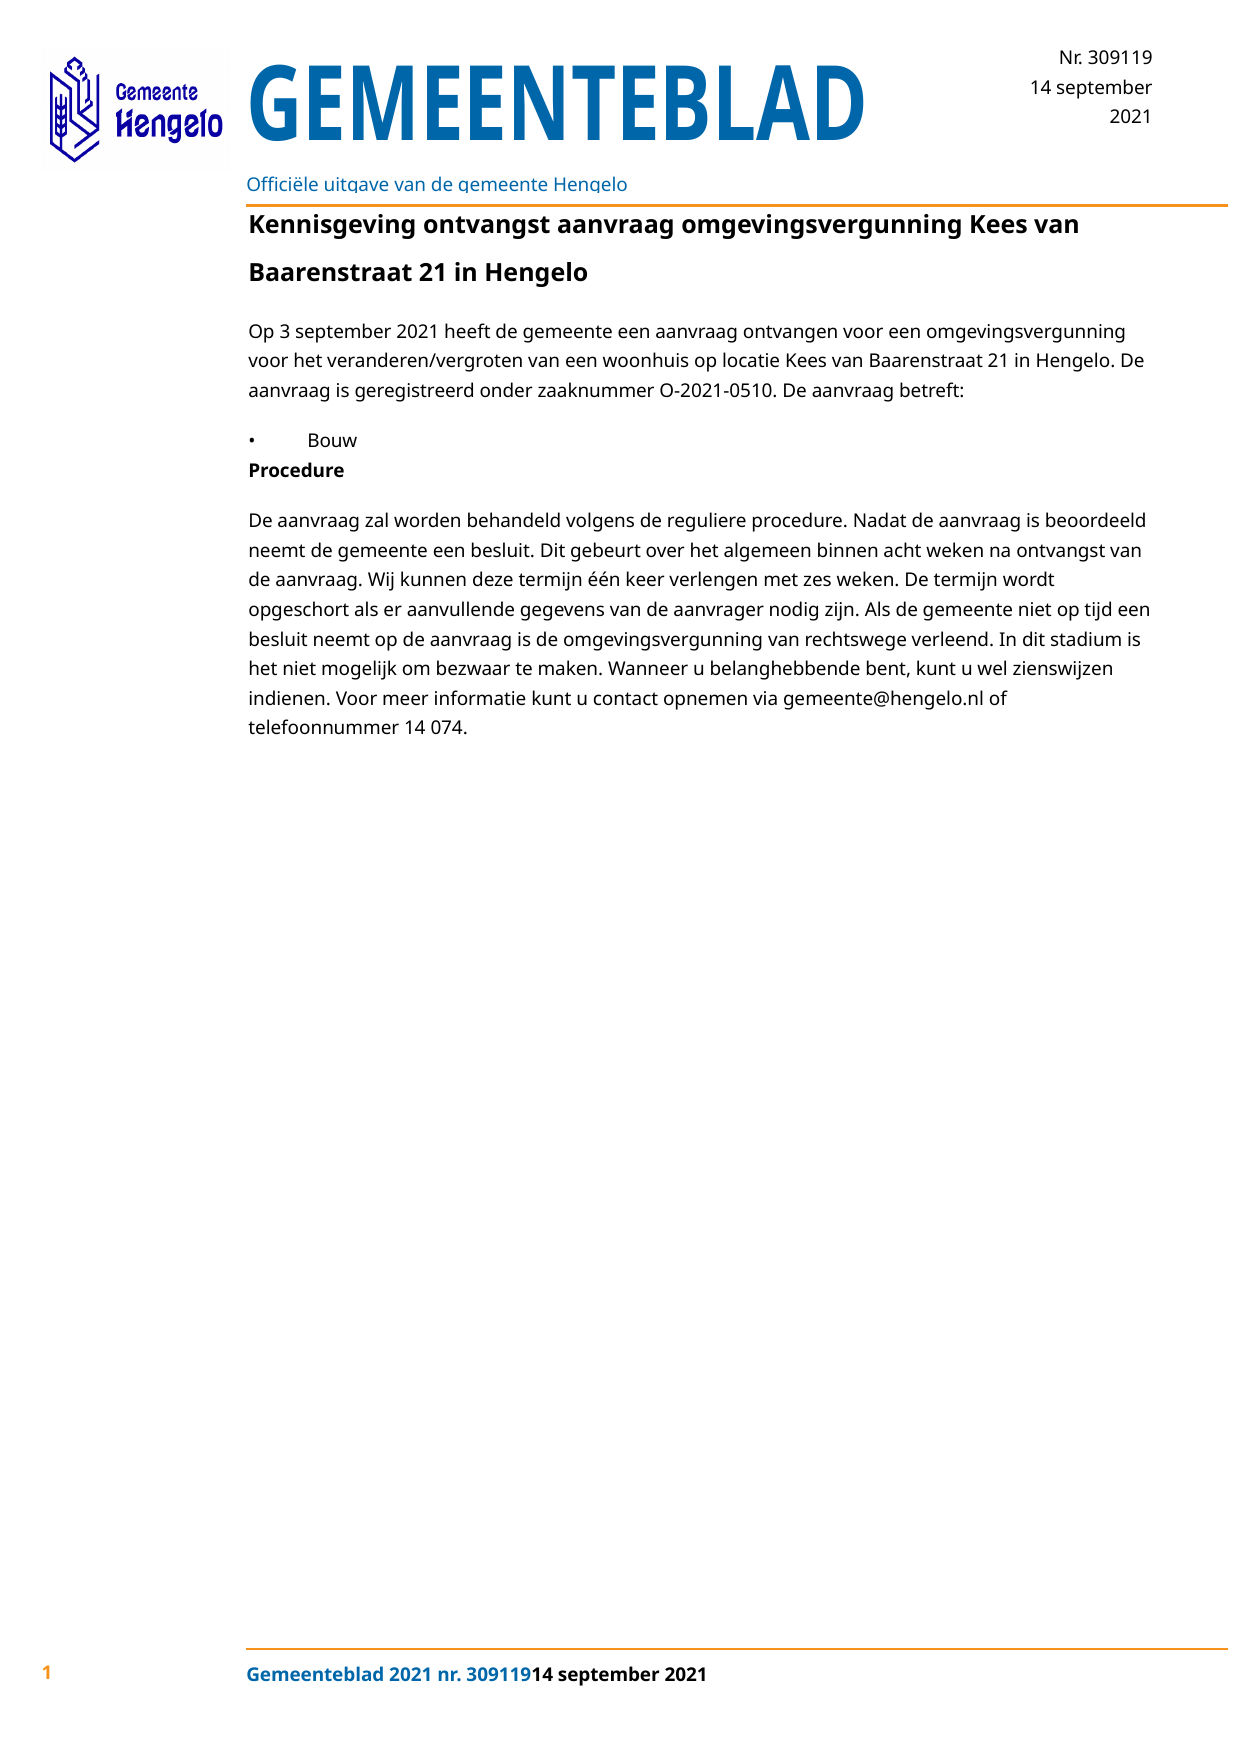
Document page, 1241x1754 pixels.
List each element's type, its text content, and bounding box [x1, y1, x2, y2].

text Op 3 september 2021 heeft de gemeente een aanvraag ontvangen voor een omgevingsvergunning voor het veranderen/vergroten van een woonhuis op locatie Kees van Baarenstraat 21 in Hengelo. De aanvraag is geregistreerd onder zaaknummer O-2021-0510. De aanvraag betreft: [248, 318, 1152, 403]
text Procedure [248, 457, 1152, 483]
picture [41, 47, 231, 172]
text Kennisgeving ontvangst aanvraag omgevingsvergunning Kees van Baarenstraat 21 in Hengelo [248, 207, 1152, 288]
text De aanvraag zal worden behandeld volgens de reguliere procedure. Nadat de aanvraag is beoordeeld neemt de gemeente een besluit. Dit gebeurt over het algemeen binnen acht weken na ontvangst van de aanvraag. Wij kunnen deze termijn één keer verlengen met zes weken. De termijn wordt opgeschort als er aanvullende gegevens van de aanvrager nodig zijn. Als de gemeente niet op tijd een besluit neemt op de aanvraag is de omgevingsvergunning van rechtswege verleend. In dit stadium is het niet mogelijk om bezwaar te maken. Wanneer u belanghebbende bent, kunt u wel zienswijzen indienen. Voor meer informatie kunt u contact opnemen via gemeente@hengelo.nl of telefoonnummer 14 074. [248, 507, 1152, 740]
list Bouw [248, 427, 1152, 453]
